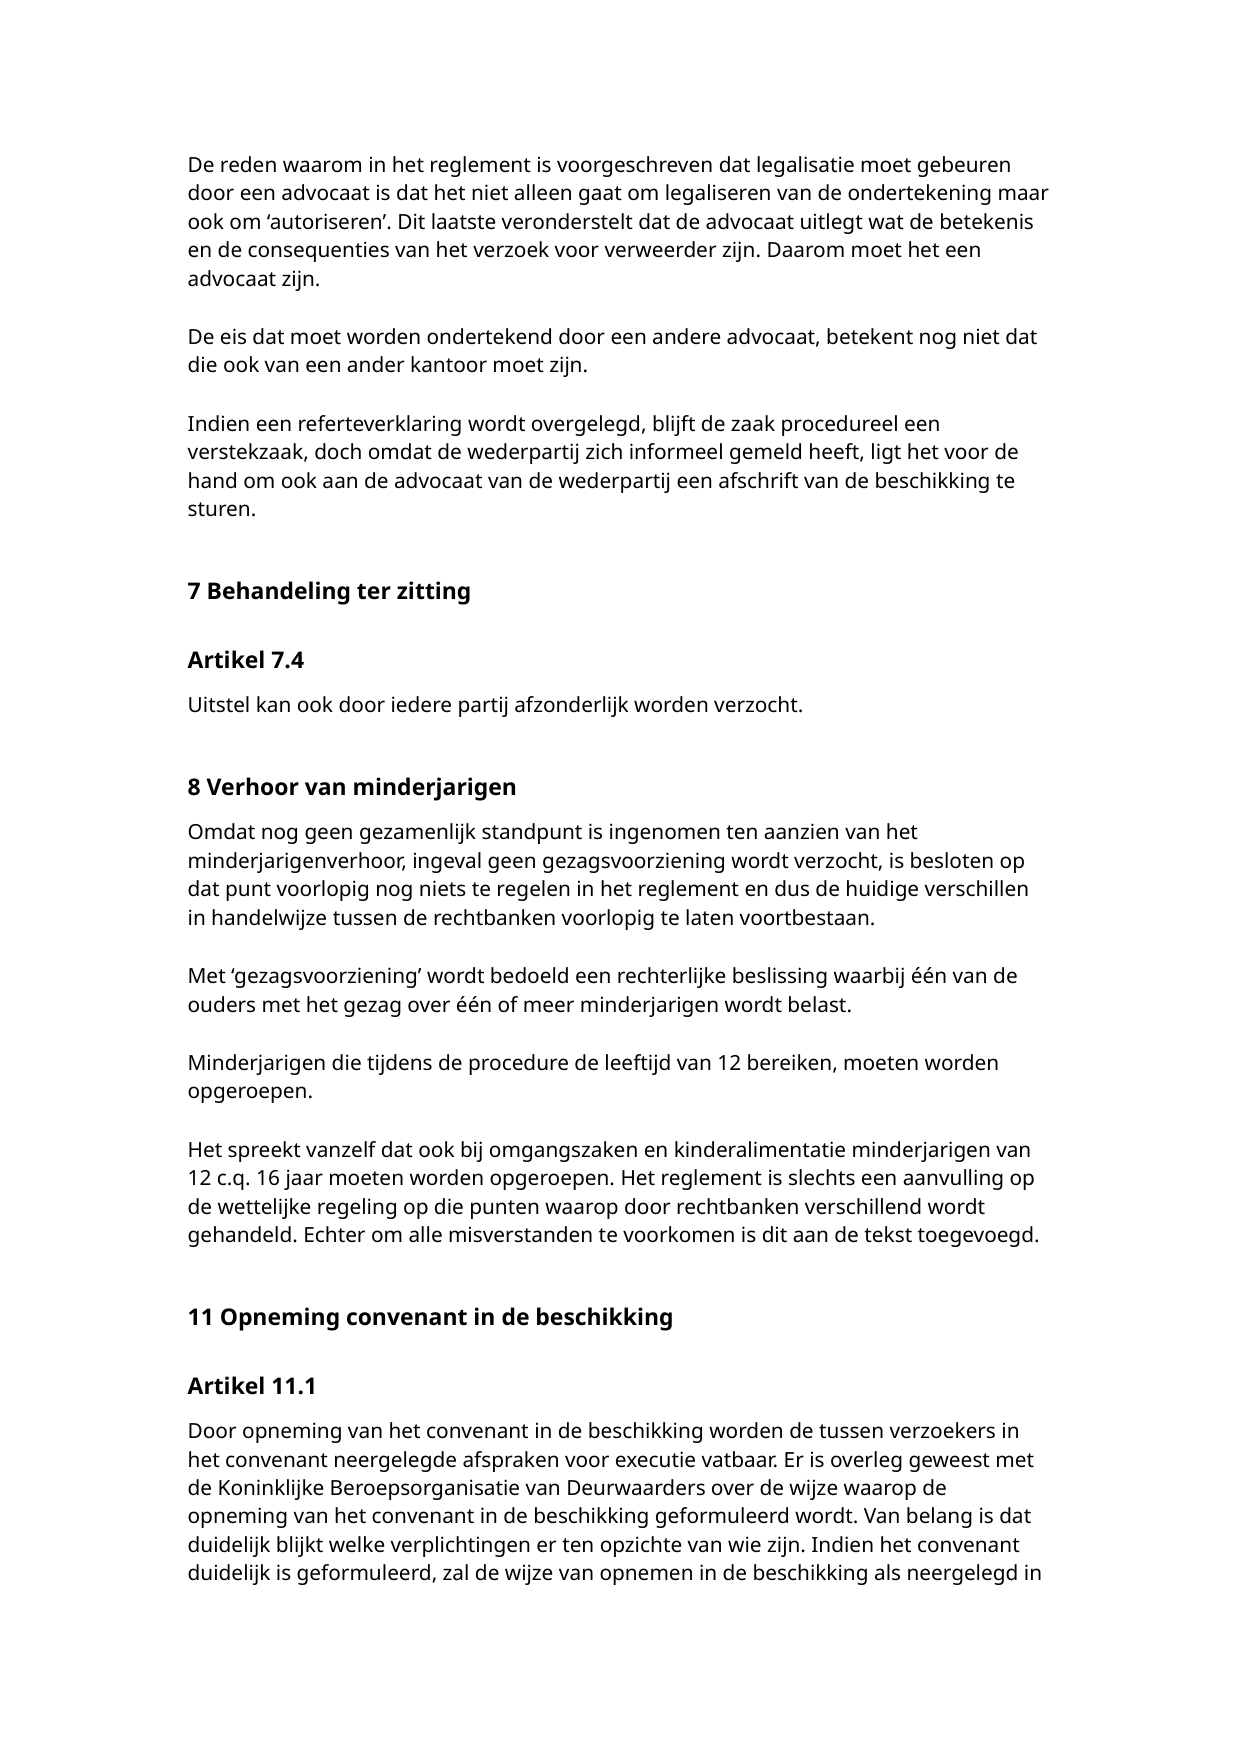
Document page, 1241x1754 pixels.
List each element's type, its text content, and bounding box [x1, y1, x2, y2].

text Uitstel kan ook door iedere partij afzonderlijk worden verzocht. [187, 690, 1053, 719]
subtitle 7 Behandeling ter zitting [187, 575, 1053, 607]
text Indien een referteverklaring wordt overgelegd, blijft de zaak procedureel een verstekzaak, doch omdat de wederpartij zich informeel gemeld heeft, ligt het voor de hand om ook aan de advocaat van de wederpartij een afschrift van de beschikking te sturen. [187, 409, 1053, 523]
text Door opneming van het convenant in de beschikking worden de tussen verzoekers in het convenant neergelegde afspraken voor executie vatbaar. Er is overleg geweest met de Koninklijke Beroepsorganisatie van Deurwaarders over de wijze waarop de opneming van het convenant in de beschikking geformuleerd wordt. Van belang is dat duidelijk blijkt welke verplichtingen er ten opzichte van wie zijn. Indien het convenant duidelijk is geformuleerd, zal de wijze van opnemen in de beschikking als neergelegd in [187, 1416, 1053, 1587]
text Minderjarigen die tijdens de procedure de leeftijd van 12 bereiken, moeten worden opgeroepen. [187, 1048, 1053, 1105]
text De eis dat moet worden ondertekend door een andere advocaat, betekent nog niet dat die ook van een ander kantoor moet zijn. [187, 322, 1053, 379]
subtitle 8 Verhoor van minderjarigen [187, 771, 1053, 802]
text Met ‘gezagsvoorziening’ wordt bedoeld een rechterlijke beslissing waarbij één van de ouders met het gezag over één of meer minderjarigen wordt belast. [187, 961, 1053, 1018]
subtitle 11 Opneming convenant in de beschikking [187, 1301, 1053, 1332]
subtitle Artikel 7.4 [187, 644, 1053, 675]
text De reden waarom in het reglement is voorgeschreven dat legalisatie moet gebeuren door een advocaat is dat het niet alleen gaat om legaliseren van de ondertekening maar ook om ‘autoriseren’. Dit laatste veronderstelt dat de advocaat uitlegt wat de betekenis en de consequenties van het verzoek voor verweerder zijn. Daarom moet het een advocaat zijn. [187, 150, 1053, 292]
text Omdat nog geen gezamenlijk standpunt is ingenomen ten aanzien van het minderjarigenverhoor, ingeval geen gezagsvoorziening wordt verzocht, is besloten op dat punt voorlopig nog niets te regelen in het reglement en dus de huidige verschillen in handelwijze tussen de rechtbanken voorlopig te laten voortbestaan. [187, 817, 1053, 931]
text Het spreekt vanzelf dat ook bij omgangszaken en kinderalimentatie minderjarigen van 12 c.q. 16 jaar moeten worden opgeroepen. Het reglement is slechts een aanvulling op de wettelijke regeling op die punten waarop door rechtbanken verschillend wordt gehandeld. Echter om alle misverstanden te voorkomen is dit aan de tekst toegevoegd. [187, 1135, 1053, 1249]
subtitle Artikel 11.1 [187, 1370, 1053, 1401]
